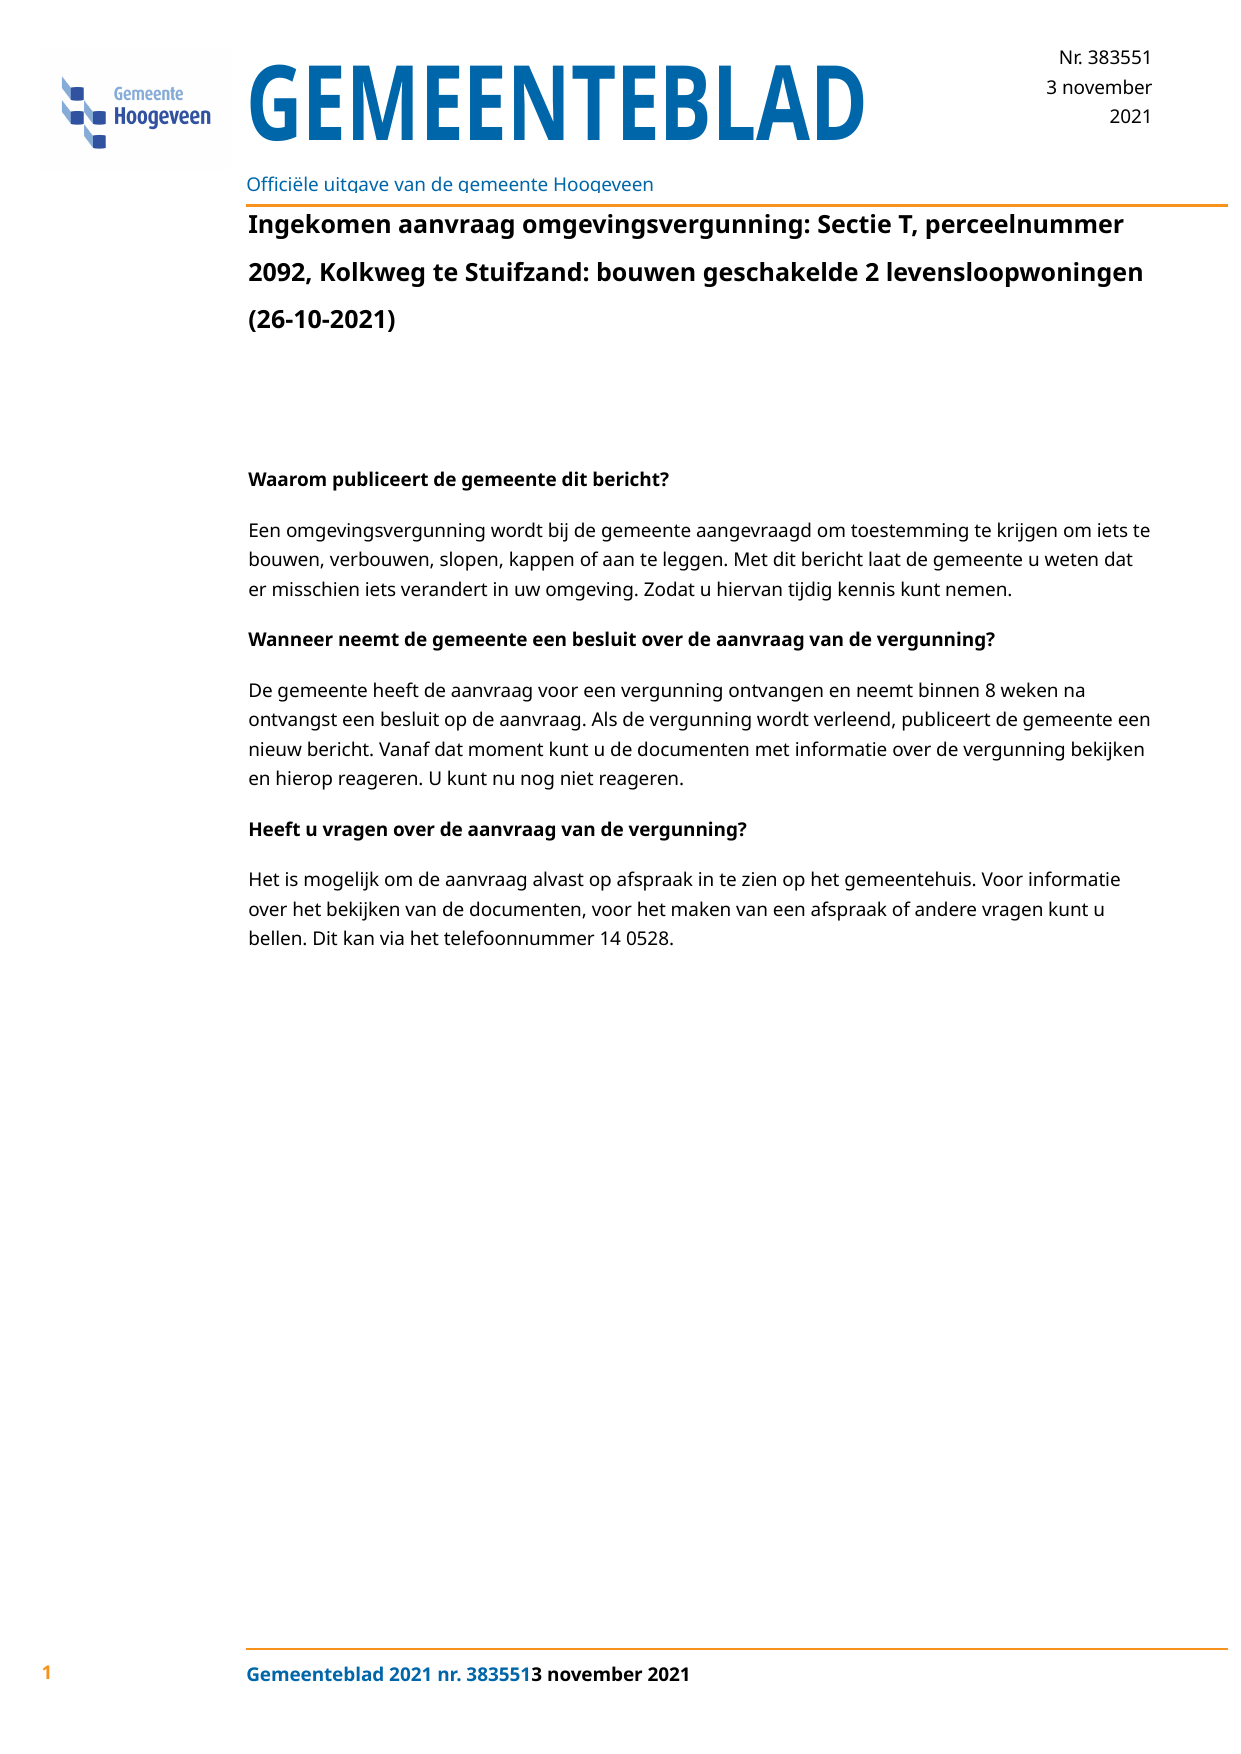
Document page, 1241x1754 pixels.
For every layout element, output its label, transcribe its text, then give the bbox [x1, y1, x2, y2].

text Ingekomen aanvraag omgevingsvergunning: Sectie T, perceelnummer 2092, Kolkweg te Stuifzand: bouwen geschakelde 2 levensloopwoningen (26-10-2021) [248, 207, 1152, 336]
text Heeft u vragen over de aanvraag van de vergunning? [248, 816, 1152, 842]
text Wanneer neemt de gemeente een besluit over de aanvraag van de vergunning? [248, 626, 1152, 652]
text Waarom publiceert de gemeente dit bericht? [248, 466, 1152, 492]
text Het is mogelijk om de aanvraag alvast op afspraak in te zien op het gemeentehuis. Voor informatie over het bekijken van de documenten, voor het maken van een afspraak of andere vragen kunt u bellen. Dit kan via het telefoonnummer 14 0528. [248, 866, 1152, 951]
text Een omgevingsvergunning wordt bij de gemeente aangevraagd om toestemming te krijgen om iets te bouwen, verbouwen, slopen, kappen of aan te leggen. Met dit bericht laat de gemeente u weten dat er misschien iets verandert in uw omgeving. Zodat u hiervan tijdig kennis kunt nemen. [248, 517, 1152, 602]
picture [41, 47, 231, 172]
text De gemeente heeft de aanvraag voor een vergunning ontvangen en neemt binnen 8 weken na ontvangst een besluit op de aanvraag. Als de vergunning wordt verleend, publiceert de gemeente een nieuw bericht. Vanaf dat moment kunt u de documenten met informatie over de vergunning bekijken en hierop reageren. U kunt nu nog niet reageren. [248, 677, 1152, 791]
